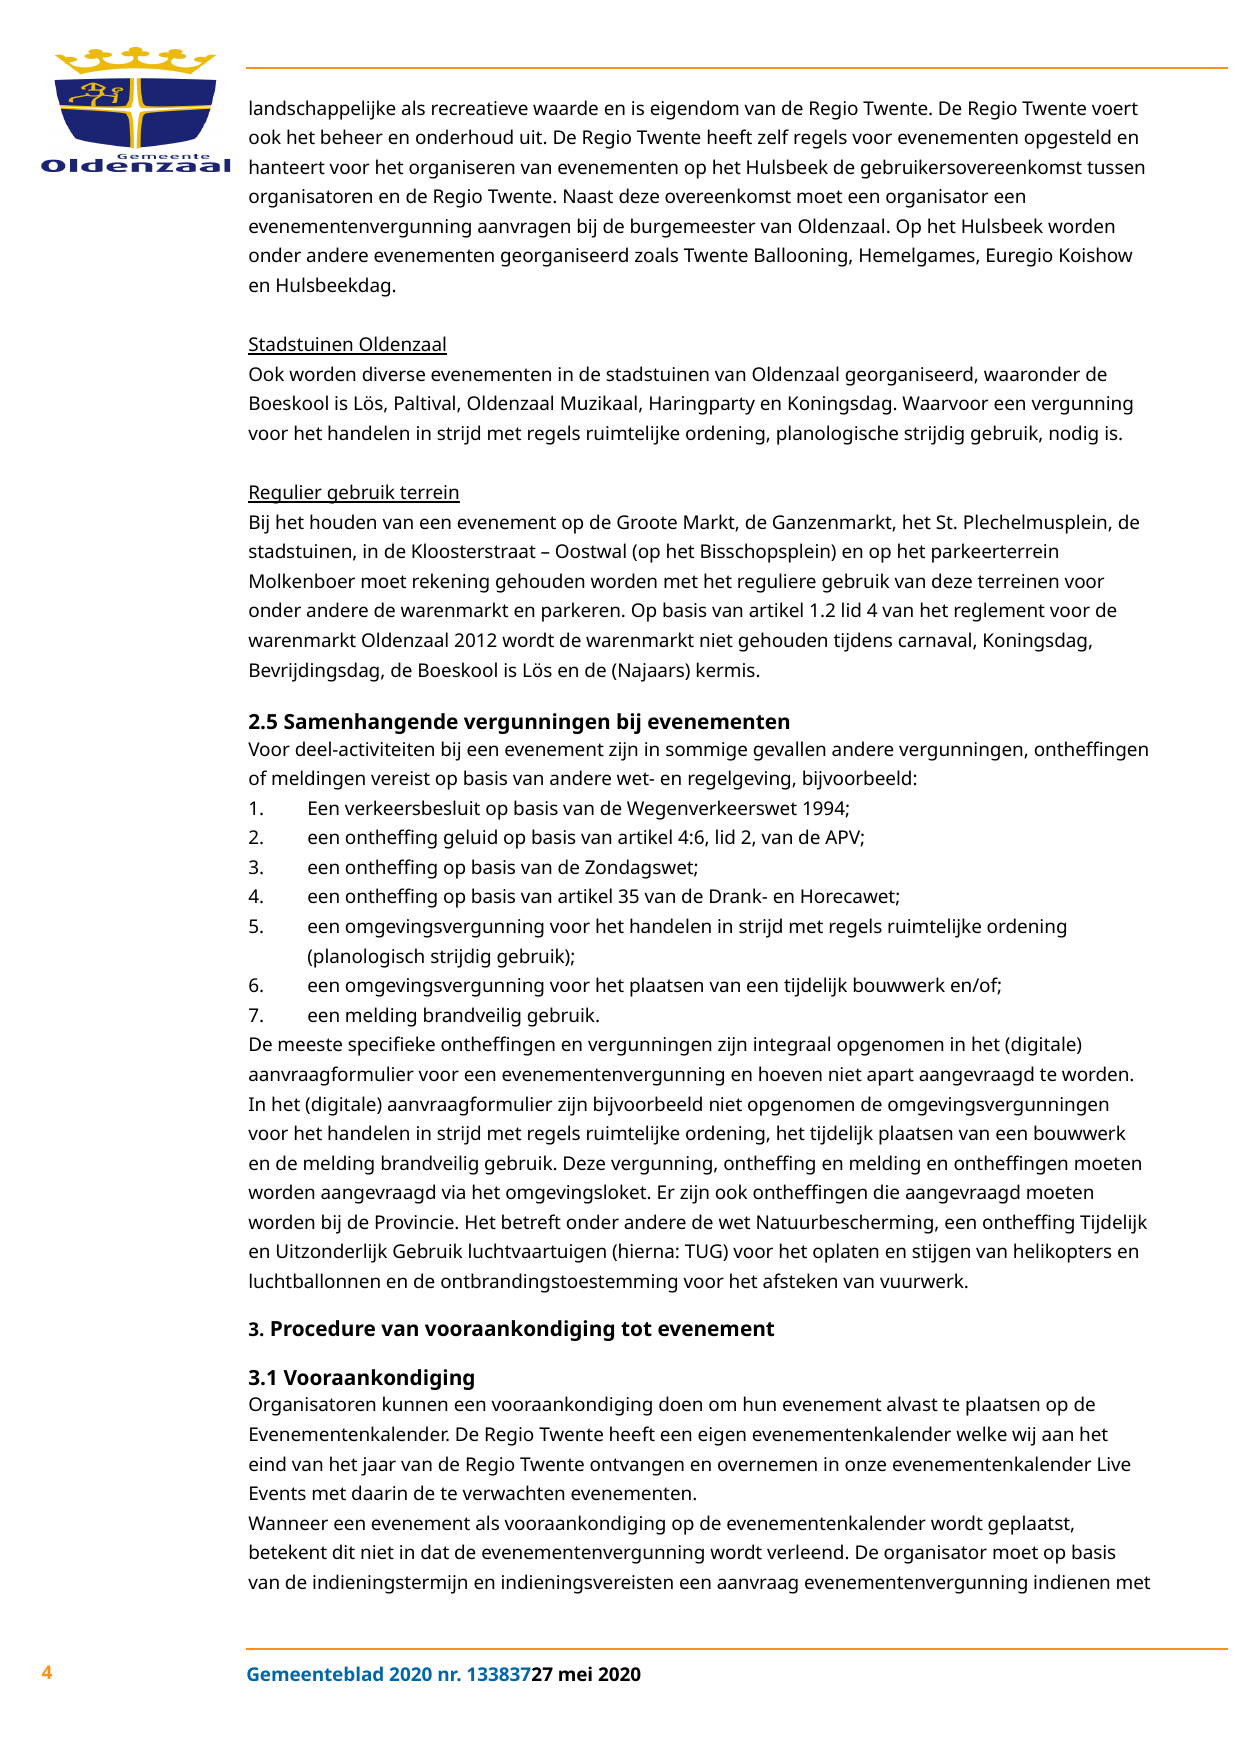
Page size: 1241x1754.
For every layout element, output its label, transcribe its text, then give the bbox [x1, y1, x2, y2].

list een omgevingsvergunning voor het plaatsen van een tijdelijk bouwwerk en/of; [248, 972, 1152, 998]
text landschappelijke als recreatieve waarde en is eigendom van de Regio Twente. De Regio Twente voert ook het beheer en onderhoud uit. De Regio Twente heeft zelf regels voor evenementen opgesteld en hanteert voor het organiseren van evenementen op het Hulsbeek de gebruikersovereenkomst tussen organisatoren en de Regio Twente. Naast deze overeenkomst moet een organisator een evenementenvergunning aanvragen bij de burgemeester van Oldenzaal. Op het Hulsbeek worden onder andere evenementen georganiseerd zoals Twente Ballooning, Hemelgames, Euregio Koishow en Hulsbeekdag. [248, 95, 1152, 298]
picture [41, 47, 231, 172]
list een ontheffing op basis van artikel 35 van de Drank- en Horecawet; [248, 884, 1152, 909]
text 2.5 Samenhangende vergunningen bij evenementen [248, 707, 1152, 736]
text Ook worden diverse evenementen in de stadstuinen van Oldenzaal georganiseerd, waaronder de Boeskool is Lös, Paltival, Oldenzaal Muzikaal, Haringparty en Koningsdag. Waarvoor een vergunning voor het handelen in strijd met regels ruimtelijke ordening, planologische strijdig gebruik, nodig is. [248, 361, 1152, 446]
list een ontheffing geluid op basis van artikel 4:6, lid 2, van de APV; [248, 824, 1152, 850]
list een melding brandveilig gebruik. [248, 1002, 1152, 1028]
text De meeste specifieke ontheffingen en vergunningen zijn integraal opgenomen in het (digitale) aanvraagformulier voor een evenementenvergunning en hoeven niet apart aangevraagd te worden. In het (digitale) aanvraagformulier zijn bijvoorbeeld niet opgenomen de omgevingsvergunningen voor het handelen in strijd met regels ruimtelijke ordening, het tijdelijk plaatsen van een bouwwerk en de melding brandveilig gebruik. Deze vergunning, ontheffing en melding en ontheffingen moeten worden aangevraagd via het omgevingsloket. Er zijn ook ontheffingen die aangevraagd moeten worden bij de Provincie. Het betreft onder andere de wet Natuurbescherming, een ontheffing Tijdelijk en Uitzonderlijk Gebruik luchtvaartuigen (hierna: TUG) voor het oplaten en stijgen van helikopters en luchtballonnen en de ontbrandingstoestemming voor het afsteken van vuurwerk. [248, 1032, 1152, 1294]
text 3.1 Vooraankondiging [248, 1363, 1152, 1392]
text Stadstuinen Oldenzaal [248, 331, 1152, 357]
text Organisatoren kunnen een vooraankondiging doen om hun evenement alvast te plaatsen op de Evenementenkalender. De Regio Twente heeft een eigen evenementenkalender welke wij aan het eind van het jaar van de Regio Twente ontvangen en overnemen in onze evenementenkalender Live Events met daarin de te verwachten evenementen. [248, 1392, 1152, 1506]
text Bij het houden van een evenement op de Groote Markt, de Ganzenmarkt, het St. Plechelmusplein, de stadstuinen, in de Kloosterstraat – Oostwal (op het Bisschopsplein) en op het parkeerterrein Molkenboer moet rekening gehouden worden met het reguliere gebruik van deze terreinen voor onder andere de warenmarkt en parkeren. Op basis van artikel 1.2 lid 4 van het reglement voor de warenmarkt Oldenzaal 2012 wordt de warenmarkt niet gehouden tijdens carnaval, Koningsdag, Bevrijdingsdag, de Boeskool is Lös en de (Najaars) kermis. [248, 509, 1152, 683]
list Een verkeersbesluit op basis van de Wegenverkeerswet 1994; [248, 795, 1152, 821]
text 3. Procedure van vooraankondiging tot evenement [248, 1314, 1152, 1342]
text Voor deel-activiteiten bij een evenement zijn in sommige gevallen andere vergunningen, ontheffingen of meldingen vereist op basis van andere wet- en regelgeving, bijvoorbeeld: [248, 736, 1152, 791]
list een omgevingsvergunning voor het handelen in strijd met regels ruimtelijke ordening (planologisch strijdig gebruik); [248, 913, 1152, 968]
text Wanneer een evenement als vooraankondiging op de evenementenkalender wordt geplaatst, betekent dit niet in dat de evenementenvergunning wordt verleend. De organisator moet op basis van de indieningstermijn en indieningsvereisten een aanvraag evenementenvergunning indienen met [248, 1510, 1152, 1595]
list een ontheffing op basis van de Zondagswet; [248, 854, 1152, 880]
text Regulier gebruik terrein [248, 479, 1152, 505]
